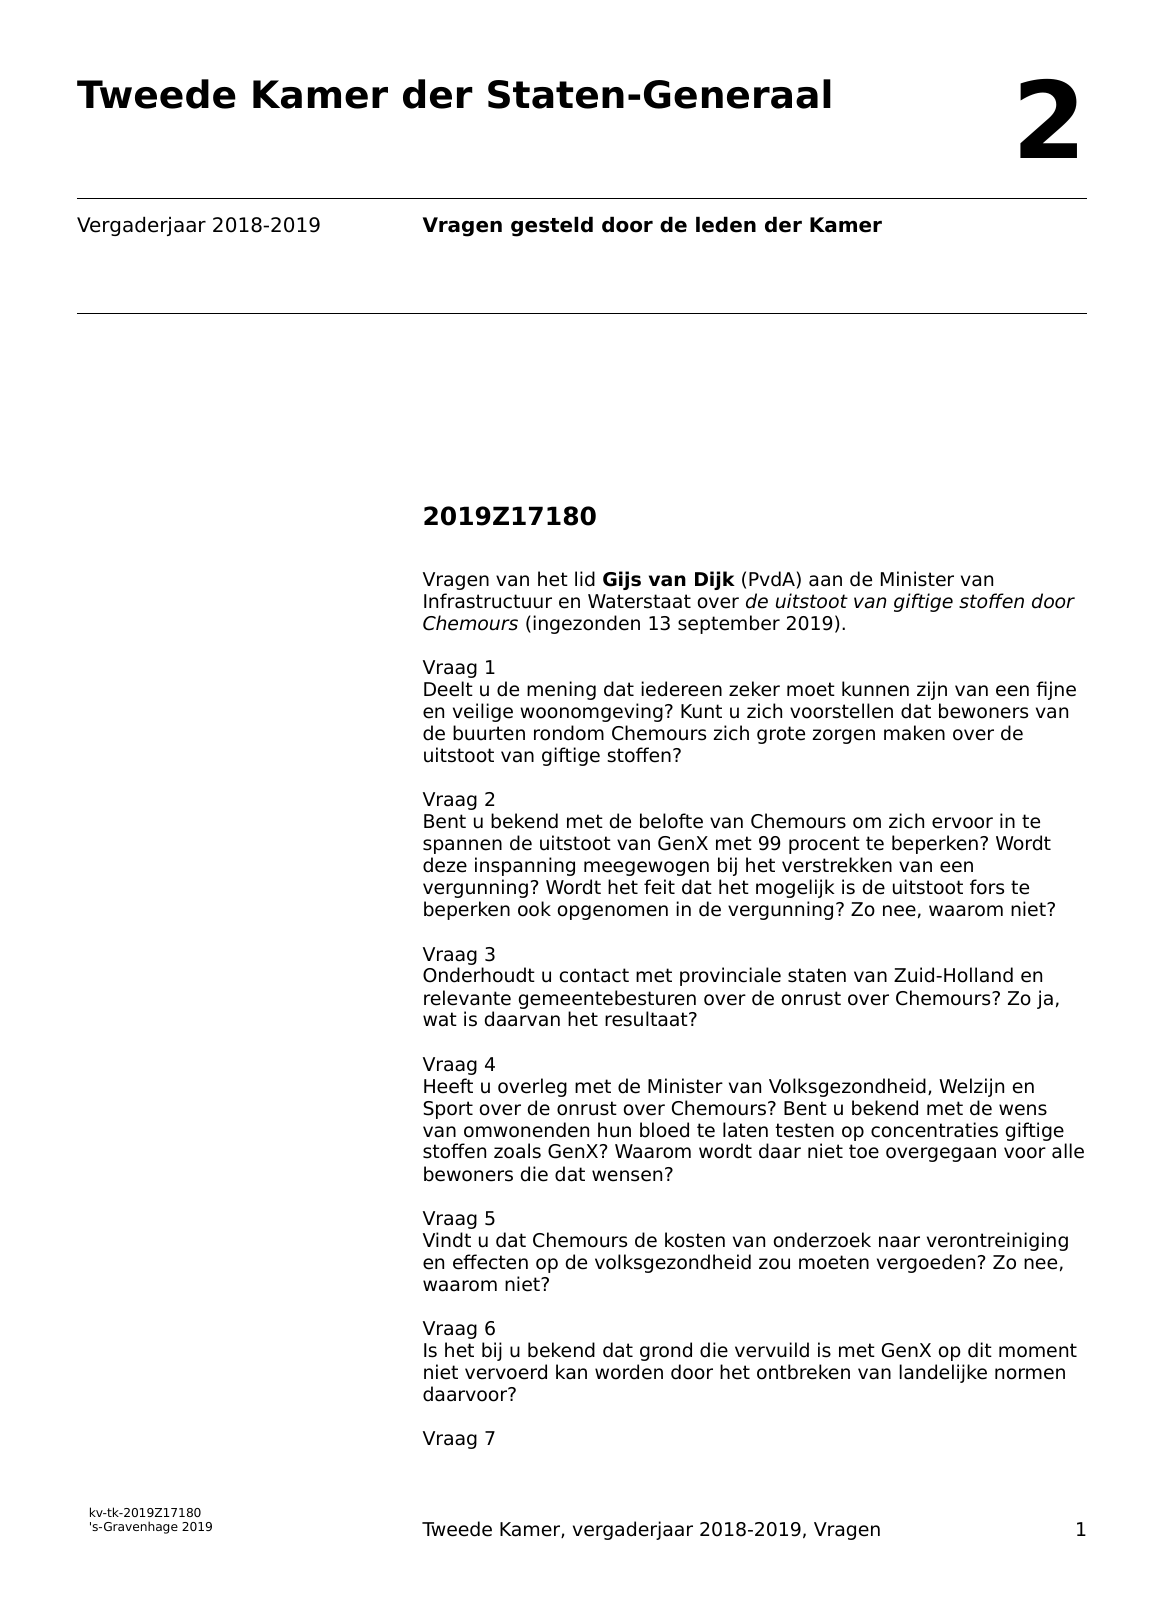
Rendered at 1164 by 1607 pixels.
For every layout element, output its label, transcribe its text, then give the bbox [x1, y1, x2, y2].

table_cell Vergaderjaar 2018-2019 [77, 199, 422, 313]
text Heeft u overleg met de Minister van Volksgezondheid, Welzijn en Sport over de onrust over Chemours? Bent u bekend met de wens van omwonenden hun bloed te laten testen op concentraties giftige stoffen zoals GenX? Waarom wordt daar niet toe overgegaan voor alle bewoners die dat wensen? [422, 1076, 1087, 1185]
text Vraag 6 [422, 1318, 1087, 1340]
text Vraag 7 [422, 1428, 1087, 1450]
text Vraag 1 [422, 657, 1087, 679]
text 's-Gravenhage 2019 [88, 1520, 323, 1534]
text Vindt u dat Chemours de kosten van onderzoek naar verontreiniging en effecten op de volksgezondheid zou moeten vergoeden? Zo nee, waarom niet? [422, 1229, 1087, 1296]
text Deelt u de mening dat iedereen zeker moet kunnen zijn van een fijne en veilige woonomgeving? Kunt u zich voorstellen dat bewoners van de buurten rondom Chemours zich grote zorgen maken over de uitstoot van giftige stoffen? [422, 679, 1087, 767]
text 2019Z17180 [422, 502, 1087, 531]
table_header Tweede Kamer der Staten-Generaal [77, 59, 886, 198]
text Onderhoudt u contact met provinciale staten van Zuid-Holland en relevante gemeentebesturen over de onrust over Chemours? Zo ja, wat is daarvan het resultaat? [422, 965, 1087, 1031]
text kv-tk-2019Z17180 [88, 1506, 323, 1520]
text Vraag 2 [422, 789, 1087, 811]
text Vraag 4 [422, 1053, 1087, 1076]
text Vraag 3 [422, 943, 1087, 965]
table_cell Vragen gesteld door de leden der Kamer [422, 199, 1087, 313]
text Vragen van het lid Gijs van Dijk (PvdA) aan de Minister van Infrastructuur en Waterstaat over de uitstoot van giftige stoffen door Chemours (ingezonden 13 september 2019). [422, 569, 1087, 635]
text Is het bij u bekend dat grond die vervuild is met GenX op dit moment niet vervoerd kan worden door het ontbreken van landelijke normen daarvoor? [422, 1340, 1087, 1406]
table_header 2 [886, 59, 1087, 198]
text Vraag 5 [422, 1208, 1087, 1229]
text Bent u bekend met de belofte van Chemours om zich ervoor in te spannen de uitstoot van GenX met 99 procent te beperken? Wordt deze inspanning meegewogen bij het verstrekken van een vergunning? Wordt het feit dat het mogelijk is de uitstoot fors te beperken ook opgenomen in de vergunning? Zo nee, waarom niet? [422, 811, 1087, 921]
